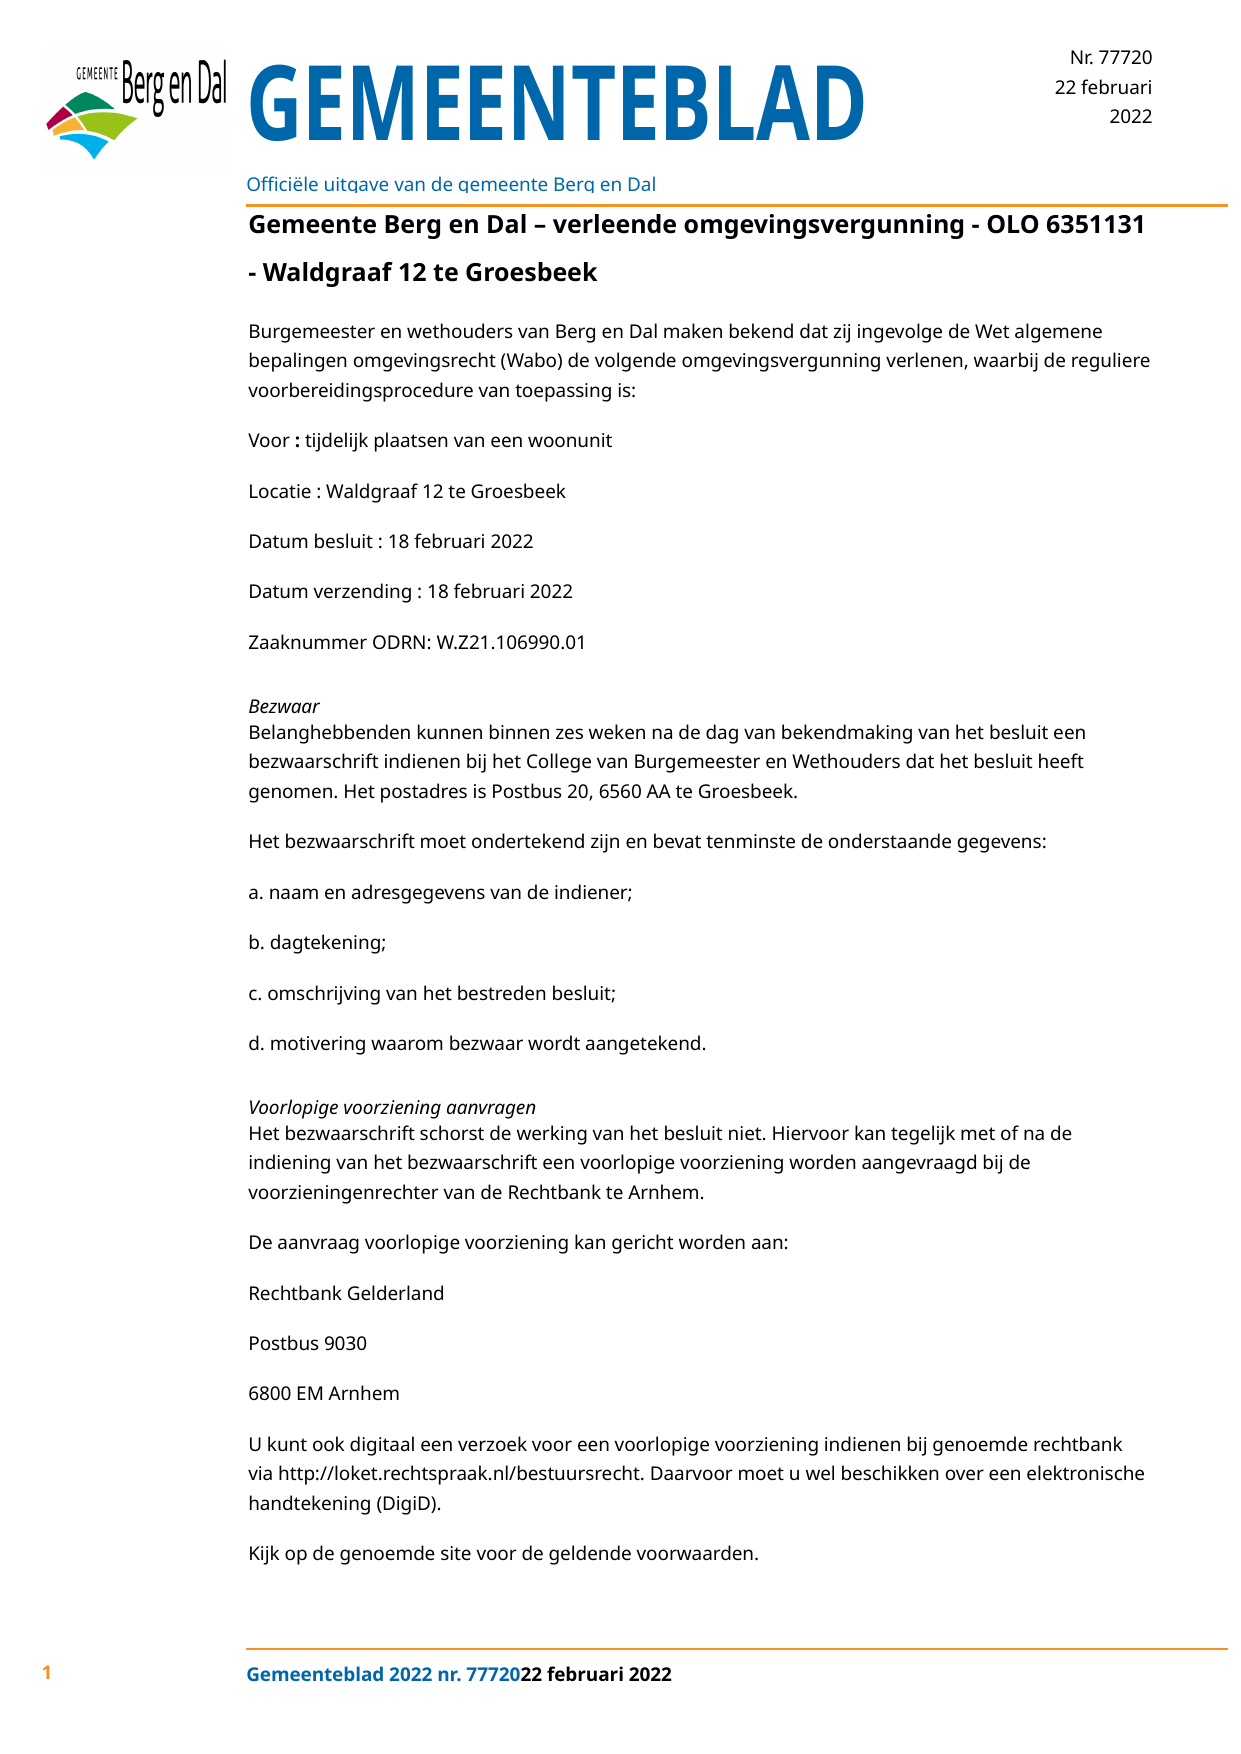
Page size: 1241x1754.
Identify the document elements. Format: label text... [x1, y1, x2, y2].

text Gemeente Berg en Dal – verleende omgevingsvergunning - OLO 6351131 - Waldgraaf 12 te Groesbeek [248, 207, 1152, 288]
text Rechtbank Gelderland [248, 1280, 1152, 1306]
text Voor : tijdelijk plaatsen van een woonunit [248, 427, 1152, 453]
text Het bezwaarschrift schorst de werking van het besluit niet. Hiervoor kan tegelijk met of na de indiening van het bezwaarschrift een voorlopige voorziening worden aangevraagd bij de voorzieningenrechter van de Rechtbank te Arnhem. [248, 1120, 1152, 1205]
text Belanghebbenden kunnen binnen zes weken na de dag van bekendmaking van het besluit een bezwaarschrift indienen bij het College van Burgemeester en Wethouders dat het besluit heeft genomen. Het postadres is Postbus 20, 6560 AA te Groesbeek. [248, 719, 1152, 804]
text Datum besluit : 18 februari 2022 [248, 528, 1152, 554]
text Kijk op de genoemde site voor de geldende voorwaarden. [248, 1541, 1152, 1566]
text Locatie : Waldgraaf 12 te Groesbeek [248, 478, 1152, 504]
text Burgemeester en wethouders van Berg en Dal maken bekend dat zij ingevolge de Wet algemene bepalingen omgevingsrecht (Wabo) de volgende omgevingsvergunning verlenen, waarbij de reguliere voorbereidingsprocedure van toepassing is: [248, 318, 1152, 403]
picture [41, 47, 231, 172]
text De aanvraag voorlopige voorziening kan gericht worden aan: [248, 1229, 1152, 1255]
text 6800 EM Arnhem [248, 1381, 1152, 1406]
text a. naam en adresgegevens van de indiener; [248, 879, 1152, 904]
text Zaaknummer ODRN: W.Z21.106990.01 [248, 629, 1152, 655]
text b. dagtekening; [248, 929, 1152, 955]
text Datum verzending : 18 februari 2022 [248, 579, 1152, 604]
text Voorlopige voorziening aanvragen [248, 1094, 1152, 1120]
text Bezwaar [248, 693, 1152, 719]
text Postbus 9030 [248, 1330, 1152, 1356]
text Het bezwaarschrift moet ondertekend zijn en bevat tenminste de onderstaande gegevens: [248, 828, 1152, 854]
text d. motivering waarom bezwaar wordt aangetekend. [248, 1030, 1152, 1056]
text U kunt ook digitaal een verzoek voor een voorlopige voorziening indienen bij genoemde rechtbank via http://loket.rechtspraak.nl/bestuursrecht. Daarvoor moet u wel beschikken over een elektronische handtekening (DigiD). [248, 1431, 1152, 1516]
text c. omschrijving van het bestreden besluit; [248, 980, 1152, 1005]
